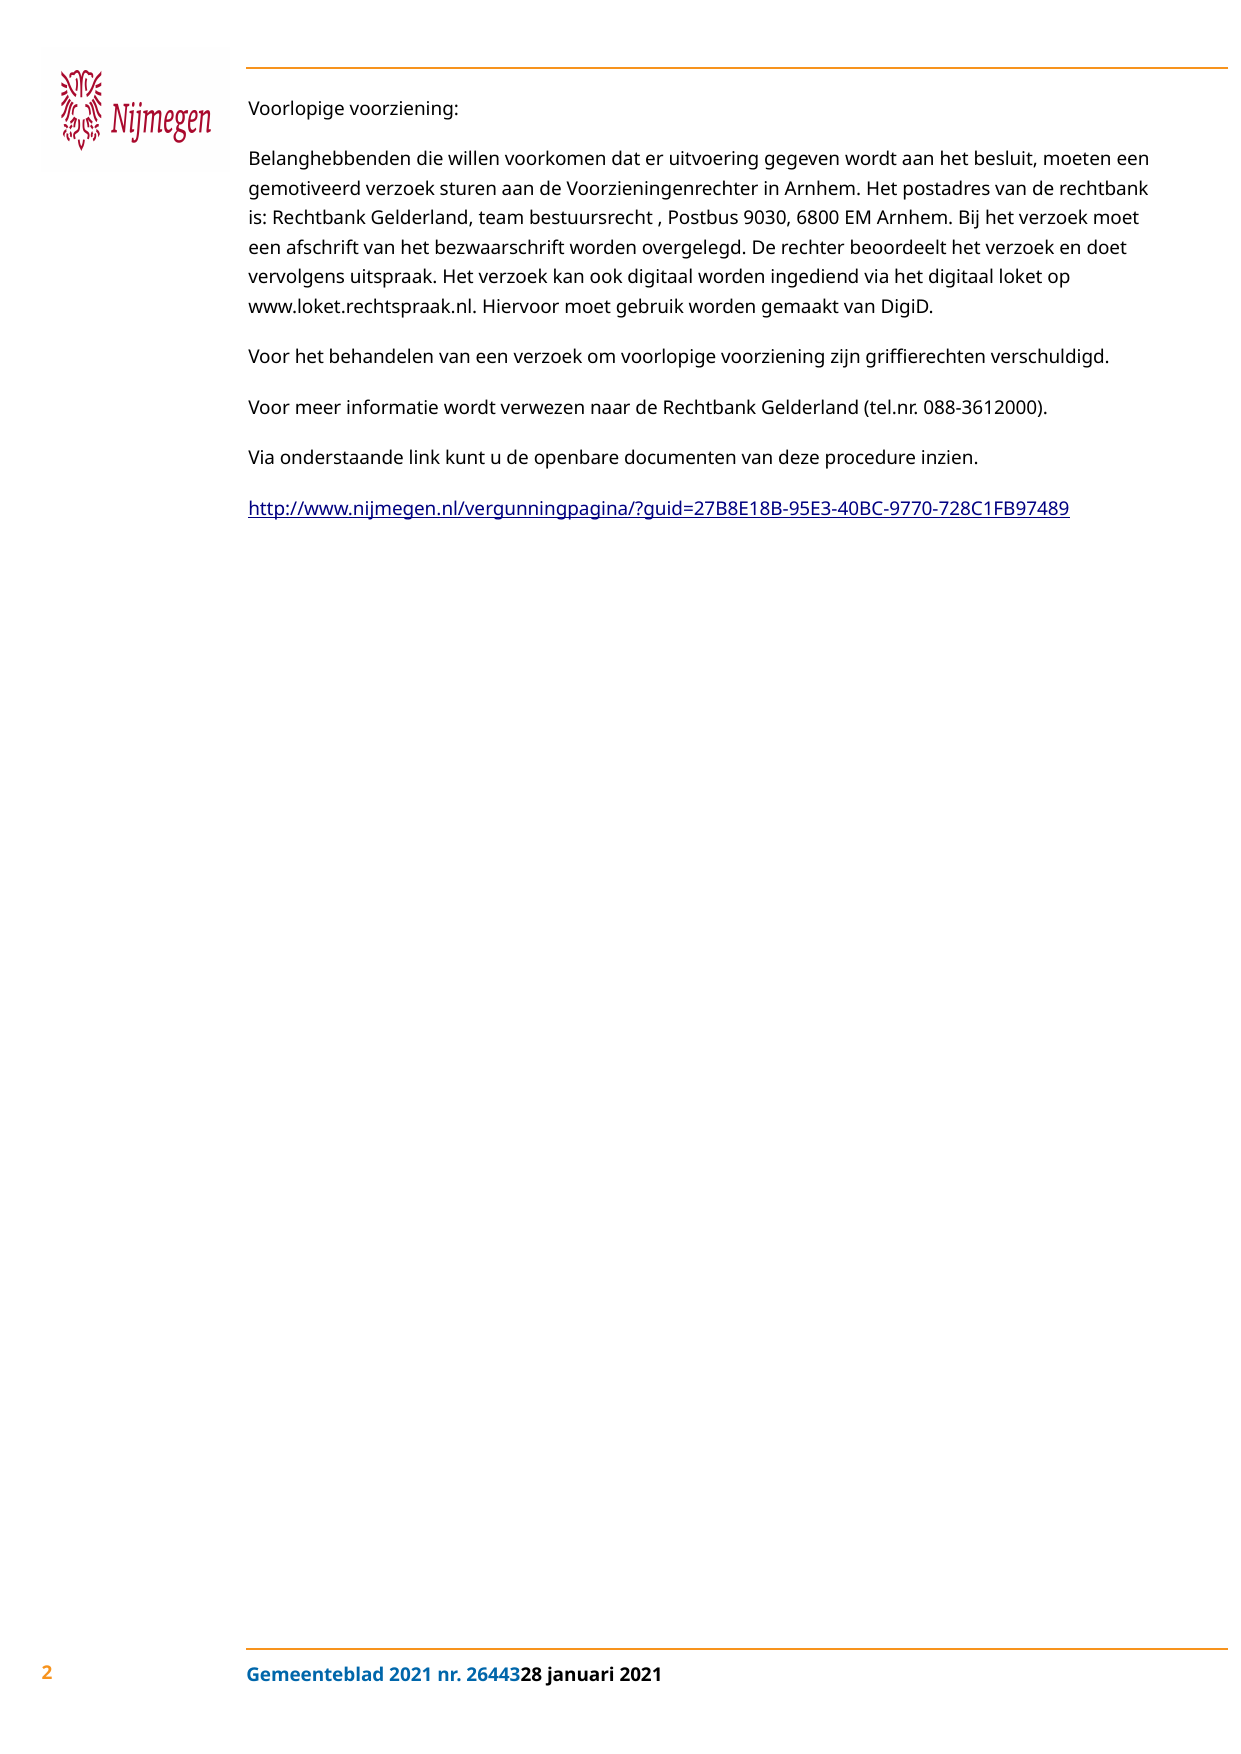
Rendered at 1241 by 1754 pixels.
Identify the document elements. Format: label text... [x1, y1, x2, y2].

text Belanghebbenden die willen voorkomen dat er uitvoering gegeven wordt aan het besluit, moeten een gemotiveerd verzoek sturen aan de Voorzieningenrechter in Arnhem. Het postadres van de rechtbank is: Rechtbank Gelderland, team bestuursrecht , Postbus 9030, 6800 EM Arnhem. Bij het verzoek moet een afschrift van het bezwaarschrift worden overgelegd. De rechter beoordeelt het verzoek en doet vervolgens uitspraak. Het verzoek kan ook digitaal worden ingediend via het digitaal loket op www.loket.rechtspraak.nl. Hiervoor moet gebruik worden gemaakt van DigiD. [248, 145, 1152, 319]
text http://www.nijmegen.nl/vergunningpagina/?guid=27B8E18B-95E3-40BC-9770-728C1FB97489 [248, 495, 1152, 521]
picture [41, 47, 231, 172]
text Voor meer informatie wordt verwezen naar de Rechtbank Gelderland (tel.nr. 088-3612000). [248, 394, 1152, 420]
text Via onderstaande link kunt u de openbare documenten van deze procedure inzien. [248, 444, 1152, 470]
text Voor het behandelen van een verzoek om voorlopige voorziening zijn griffierechten verschuldigd. [248, 343, 1152, 369]
text Voorlopige voorziening: [248, 95, 1152, 121]
